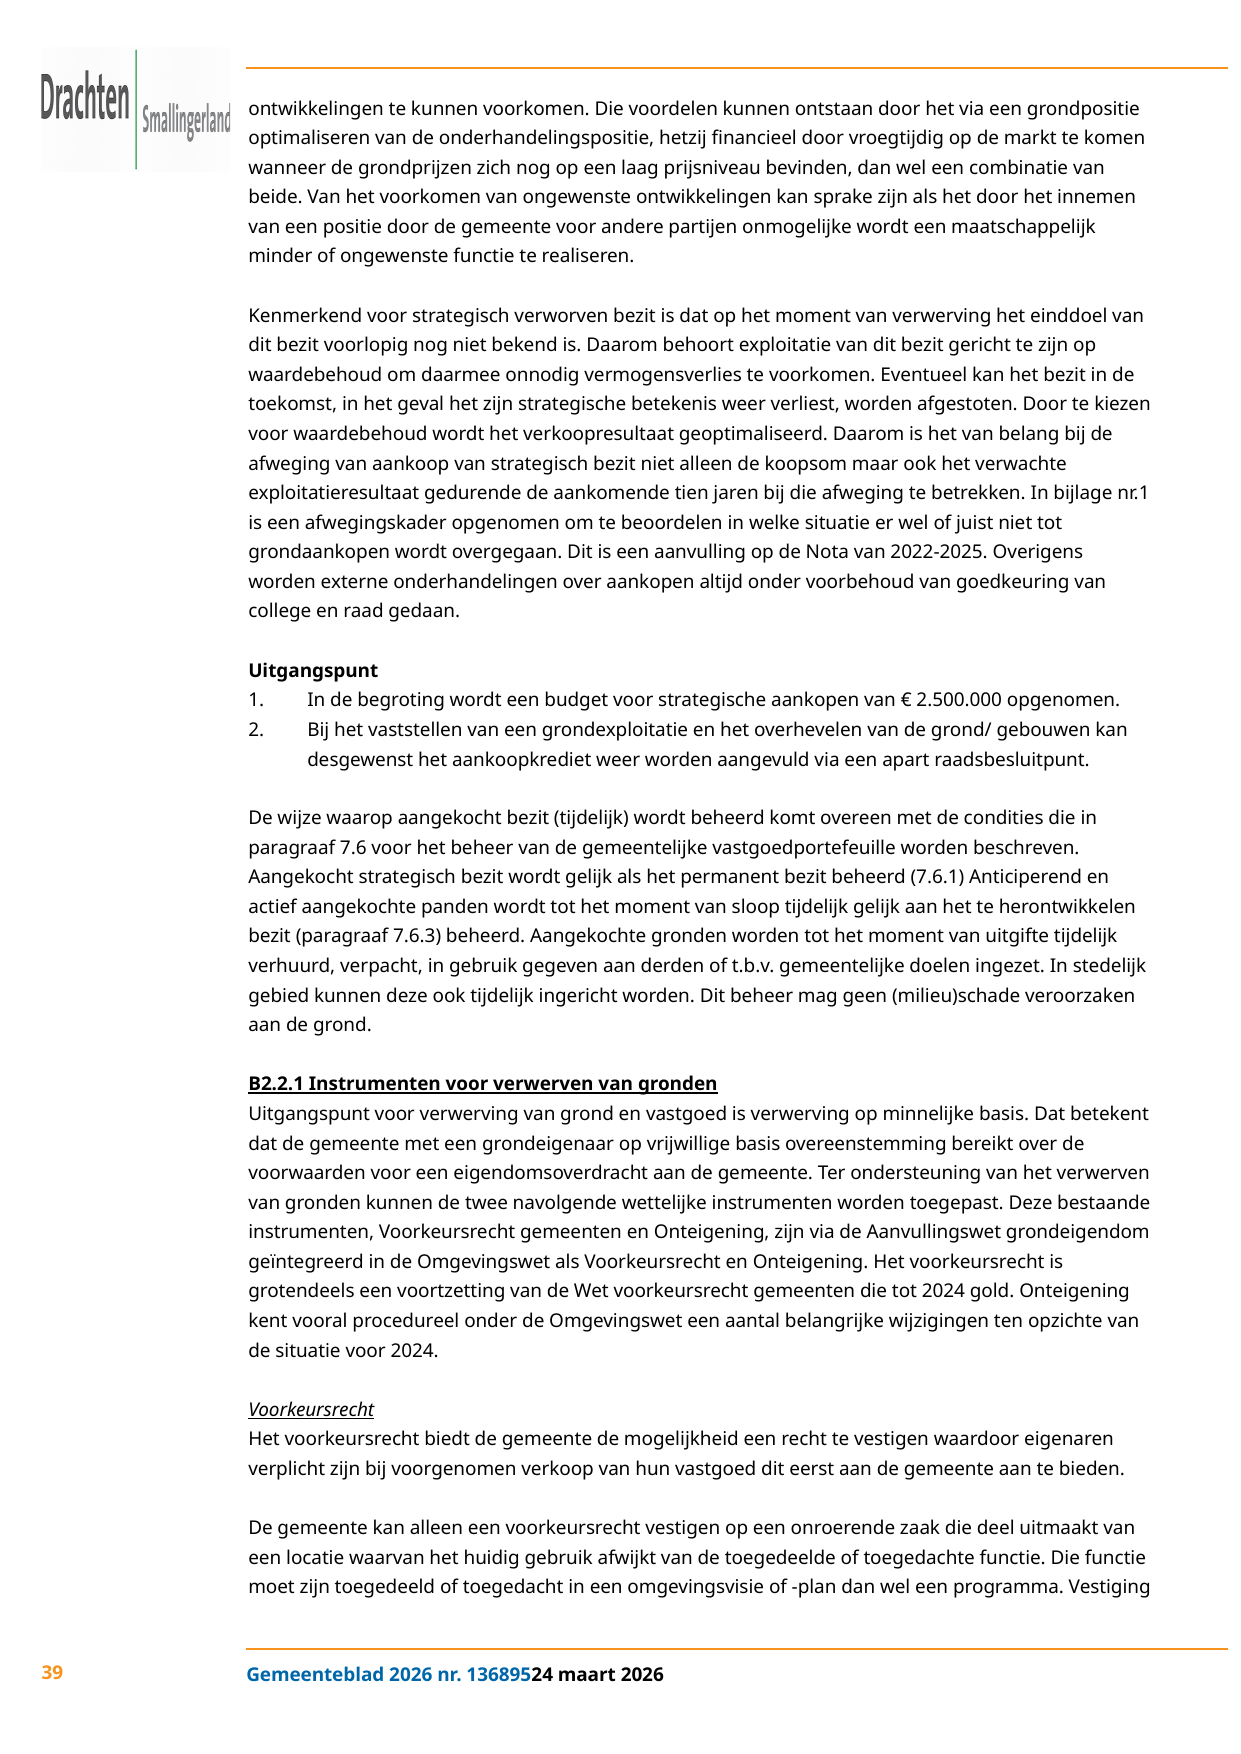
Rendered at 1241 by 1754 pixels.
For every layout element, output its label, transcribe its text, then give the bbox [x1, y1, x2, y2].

text Kenmerkend voor strategisch verworven bezit is dat op het moment van verwerving het einddoel van dit bezit voorlopig nog niet bekend is. Daarom behoort exploitatie van dit bezit gericht te zijn op waardebehoud om daarmee onnodig vermogensverlies te voorkomen. Eventueel kan het bezit in de toekomst, in het geval het zijn strategische betekenis weer verliest, worden afgestoten. Door te kiezen voor waardebehoud wordt het verkoopresultaat geoptimaliseerd. Daarom is het van belang bij de afweging van aankoop van strategisch bezit niet alleen de koopsom maar ook het verwachte exploitatieresultaat gedurende de aankomende tien jaren bij die afweging te betrekken. In bijlage nr.1 is een afwegingskader opgenomen om te beoordelen in welke situatie er wel of juist niet tot grondaankopen wordt overgegaan. Dit is een aanvulling op de Nota van 2022-2025. Overigens worden externe onderhandelingen over aankopen altijd onder voorbehoud van goedkeuring van college en raad gedaan. [248, 302, 1152, 623]
picture [41, 47, 231, 172]
text B2.2.1 Instrumenten voor verwerven van gronden [248, 1071, 1152, 1096]
text Uitgangspunt voor verwerving van grond en vastgoed is verwerving op minnelijke basis. Dat betekent dat de gemeente met een grondeigenaar op vrijwillige basis overeenstemming bereikt over de voorwaarden voor een eigendomsoverdracht aan de gemeente. Ter ondersteuning van het verwerven van gronden kunnen de twee navolgende wettelijke instrumenten worden toegepast. Deze bestaande instrumenten, Voorkeursrecht gemeenten en Onteigening, zijn via de Aanvullingswet grondeigendom geïntegreerd in de Omgevingswet als Voorkeursrecht en Onteigening. Het voorkeursrecht is grotendeels een voortzetting van de Wet voorkeursrecht gemeenten die tot 2024 gold. Onteigening kent vooral procedureel onder de Omgevingswet een aantal belangrijke wijzigingen ten opzichte van de situatie voor 2024. [248, 1100, 1152, 1362]
text ontwikkelingen te kunnen voorkomen. Die voordelen kunnen ontstaan door het via een grondpositie optimaliseren van de onderhandelingspositie, hetzij financieel door vroegtijdig op de markt te komen wanneer de grondprijzen zich nog op een laag prijsniveau bevinden, dan wel een combinatie van beide. Van het voorkomen van ongewenste ontwikkelingen kan sprake zijn als het door het innemen van een positie door de gemeente voor andere partijen onmogelijke wordt een maatschappelijk minder of ongewenste functie te realiseren. [248, 95, 1152, 268]
text De gemeente kan alleen een voorkeursrecht vestigen op een onroerende zaak die deel uitmaakt van een locatie waarvan het huidig gebruik afwijkt van de toegedeelde of toegedachte functie. Die functie moet zijn toegedeeld of toegedacht in een omgevingsvisie of -plan dan wel een programma. Vestiging [248, 1514, 1152, 1599]
table_header Uitgangspunt In de begroting wordt een budget voor strategische aankopen van € 2.500.000 opgenomen. Bij het vaststellen van een grondexploitatie en het overhevelen van de grond/ gebouwen kan desgewenst het aankoopkrediet weer worden aangevuld via een apart raadsbesluitpunt. [248, 657, 1152, 771]
text De wijze waarop aangekocht bezit (tijdelijk) wordt beheerd komt overeen met de condities die in paragraaf 7.6 voor het beheer van de gemeentelijke vastgoedportefeuille worden beschreven. Aangekocht strategisch bezit wordt gelijk als het permanent bezit beheerd (7.6.1) Anticiperend en actief aangekochte panden wordt tot het moment van sloop tijdelijk gelijk aan het te herontwikkelen bezit (paragraaf 7.6.3) beheerd. Aangekochte gronden worden tot het moment van uitgifte tijdelijk verhuurd, verpacht, in gebruik gegeven aan derden of t.b.v. gemeentelijke doelen ingezet. In stedelijk gebied kunnen deze ook tijdelijk ingericht worden. Dit beheer mag geen (milieu)schade veroorzaken aan de grond. [248, 804, 1152, 1037]
text Het voorkeursrecht biedt de gemeente de mogelijkheid een recht te vestigen waardoor eigenaren verplicht zijn bij voorgenomen verkoop van hun vastgoed dit eerst aan de gemeente aan te bieden. [248, 1426, 1152, 1481]
text Voorkeursrecht [248, 1396, 1152, 1422]
